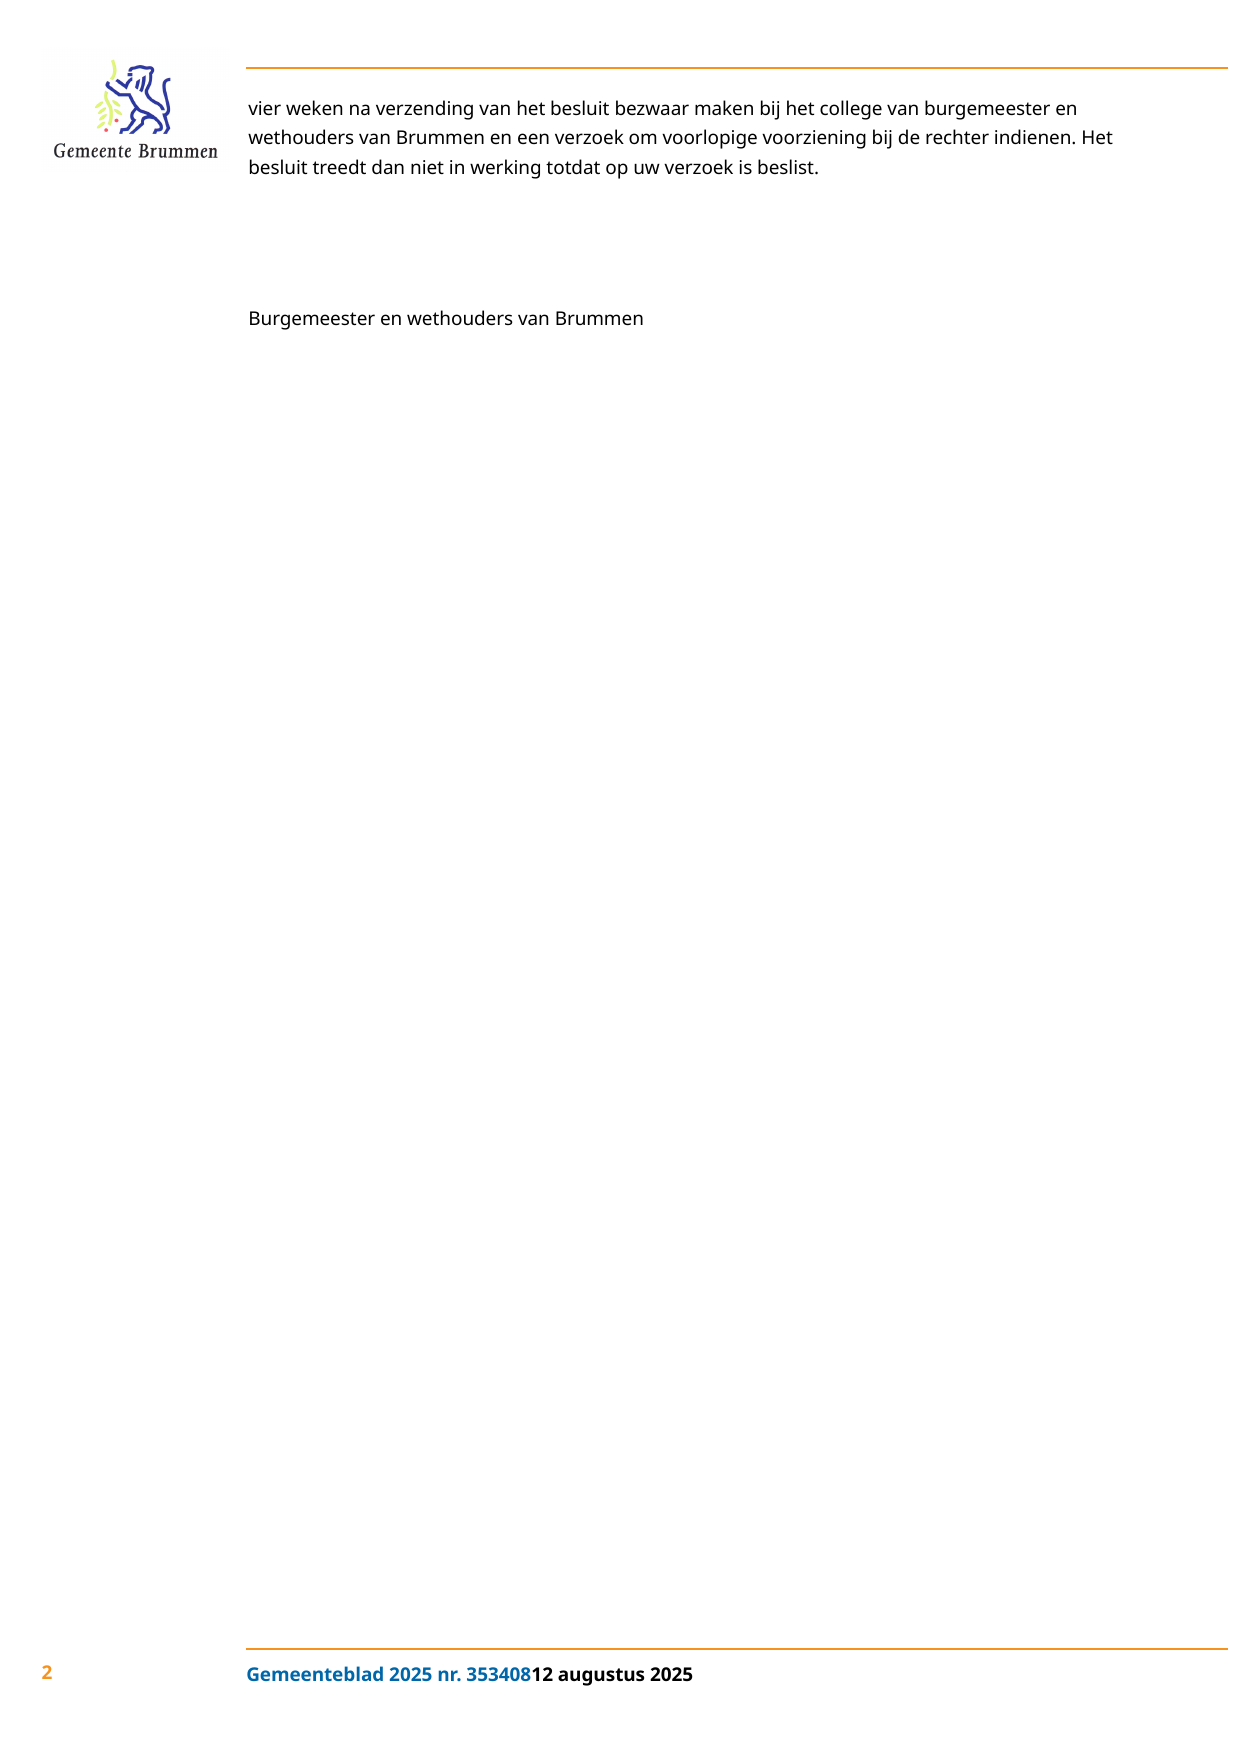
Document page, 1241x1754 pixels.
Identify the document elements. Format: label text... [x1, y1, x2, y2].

text Burgemeester en wethouders van Brummen [248, 305, 1152, 331]
text vier weken na verzending van het besluit bezwaar maken bij het college van burgemeester en wethouders van Brummen en een verzoek om voorlopige voorziening bij de rechter indienen. Het besluit treedt dan niet in werking totdat op uw verzoek is beslist. [248, 95, 1152, 180]
picture [41, 47, 231, 172]
